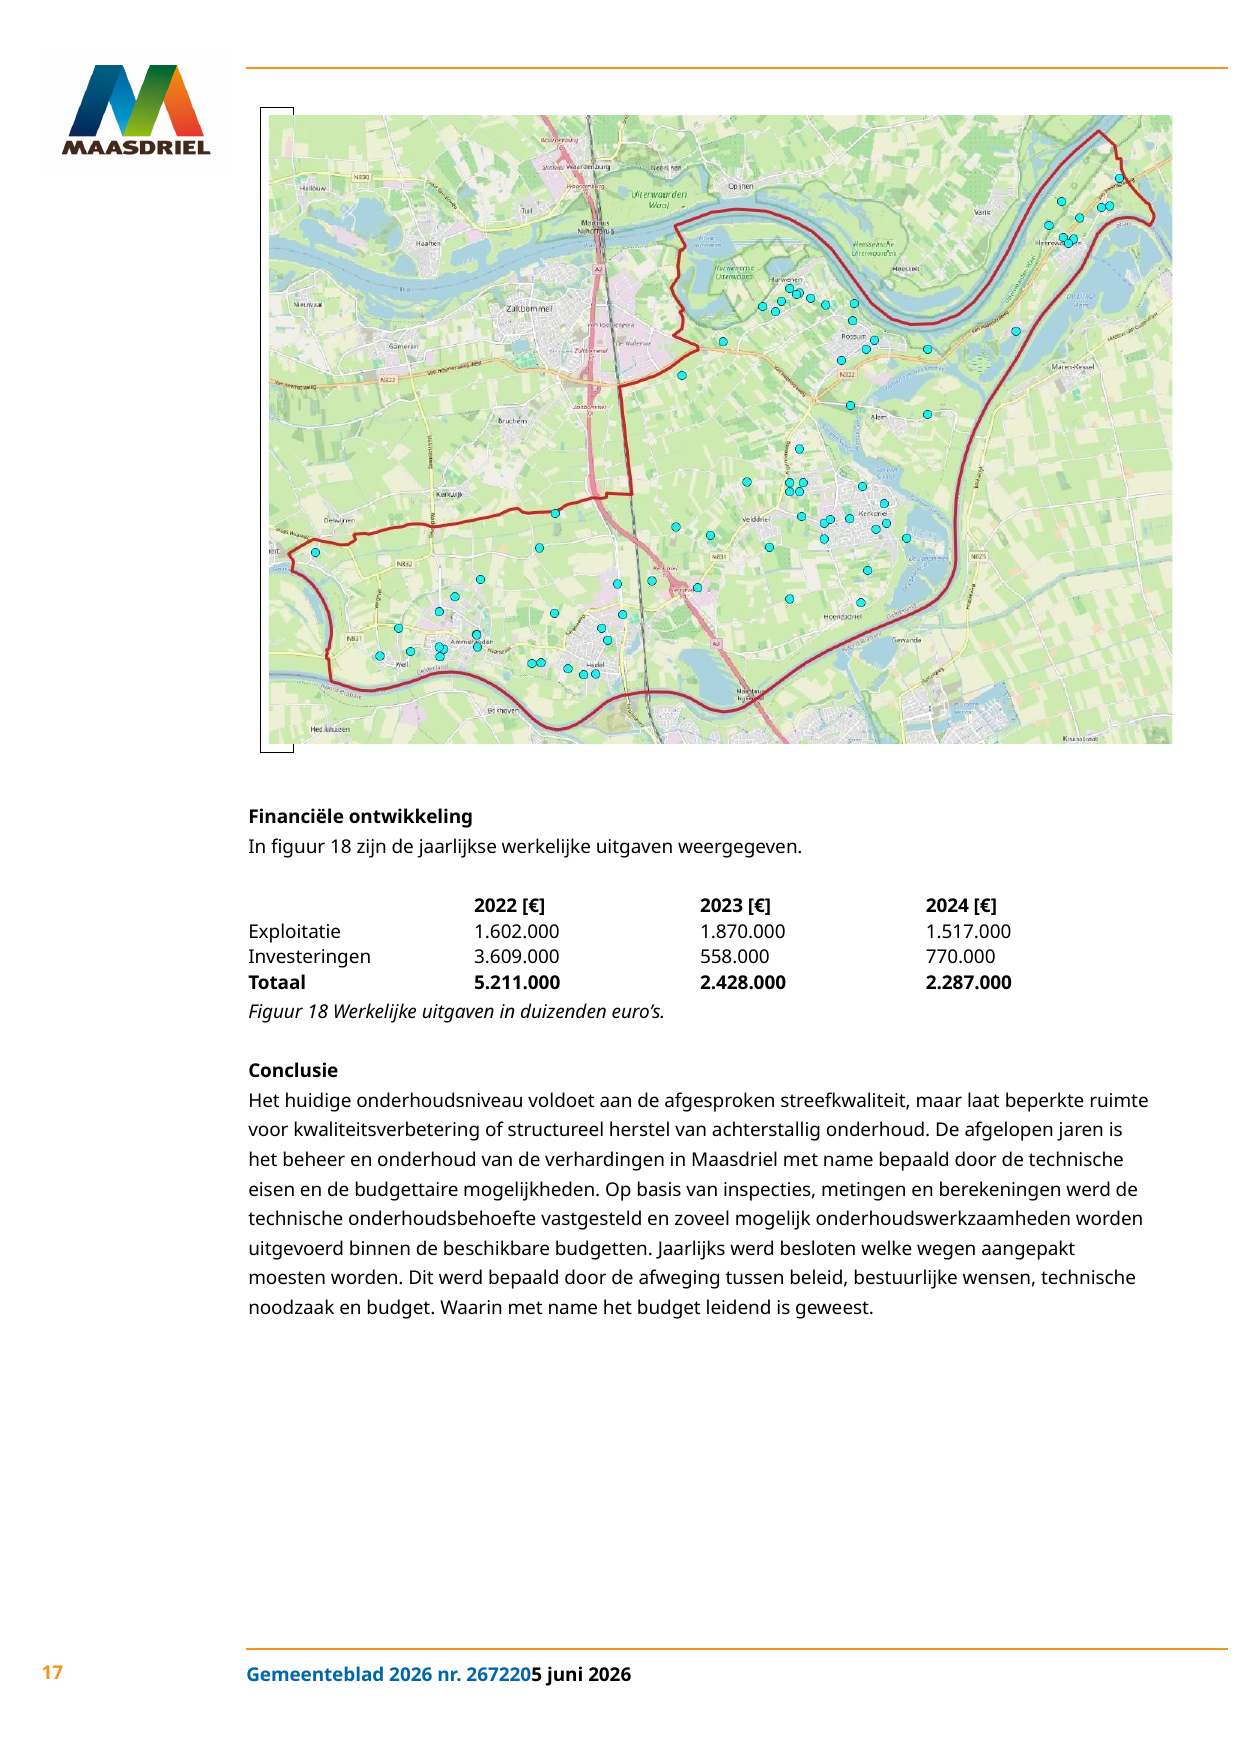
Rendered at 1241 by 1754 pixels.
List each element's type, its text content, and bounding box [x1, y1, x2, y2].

table_header 2022 [€] [474, 892, 700, 918]
text In figuur 18 zijn de jaarlijkse werkelijke uitgaven weergegeven. [248, 833, 1152, 859]
table_cell Investeringen [248, 944, 474, 969]
picture [41, 47, 231, 172]
picture [268, 115, 1173, 744]
table_cell 1.870.000 [700, 918, 926, 944]
table_cell Totaal [248, 969, 474, 995]
table_cell 2.428.000 [700, 969, 926, 995]
table_header [248, 892, 474, 918]
table_cell 770.000 [926, 944, 1152, 969]
table_cell 1.517.000 [926, 918, 1152, 944]
table_cell 5.211.000 [474, 969, 700, 995]
table_cell 558.000 [700, 944, 926, 969]
table_header 2024 [€] [926, 892, 1152, 918]
table_cell 1.602.000 [474, 918, 700, 944]
text Het huidige onderhoudsniveau voldoet aan de afgesproken streefkwaliteit, maar laat beperkte ruimte voor kwaliteitsverbetering of structureel herstel van achterstallig onderhoud. De afgelopen jaren is het beheer en onderhoud van de verhardingen in Maasdriel met name bepaald door de technische eisen en de budgettaire mogelijkheden. Op basis van inspecties, metingen en berekeningen werd de technische onderhoudsbehoefte vastgesteld en zoveel mogelijk onderhoudswerkzaamheden worden uitgevoerd binnen de beschikbare budgetten. Jaarlijks werd besloten welke wegen aangepakt moesten worden. Dit werd bepaald door de afweging tussen beleid, bestuurlijke wensen, technische noodzaak en budget. Waarin met name het budget leidend is geweest. [248, 1087, 1152, 1320]
text Figuur 18 Werkelijke uitgaven in duizenden euro’s. [248, 998, 1152, 1024]
table_cell 2.287.000 [926, 969, 1152, 995]
table_cell Exploitatie [248, 918, 474, 944]
table_cell 3.609.000 [474, 944, 700, 969]
table_header 2023 [€] [700, 892, 926, 918]
text Conclusie [248, 1057, 1152, 1083]
text Financiële ontwikkeling [248, 803, 1152, 829]
